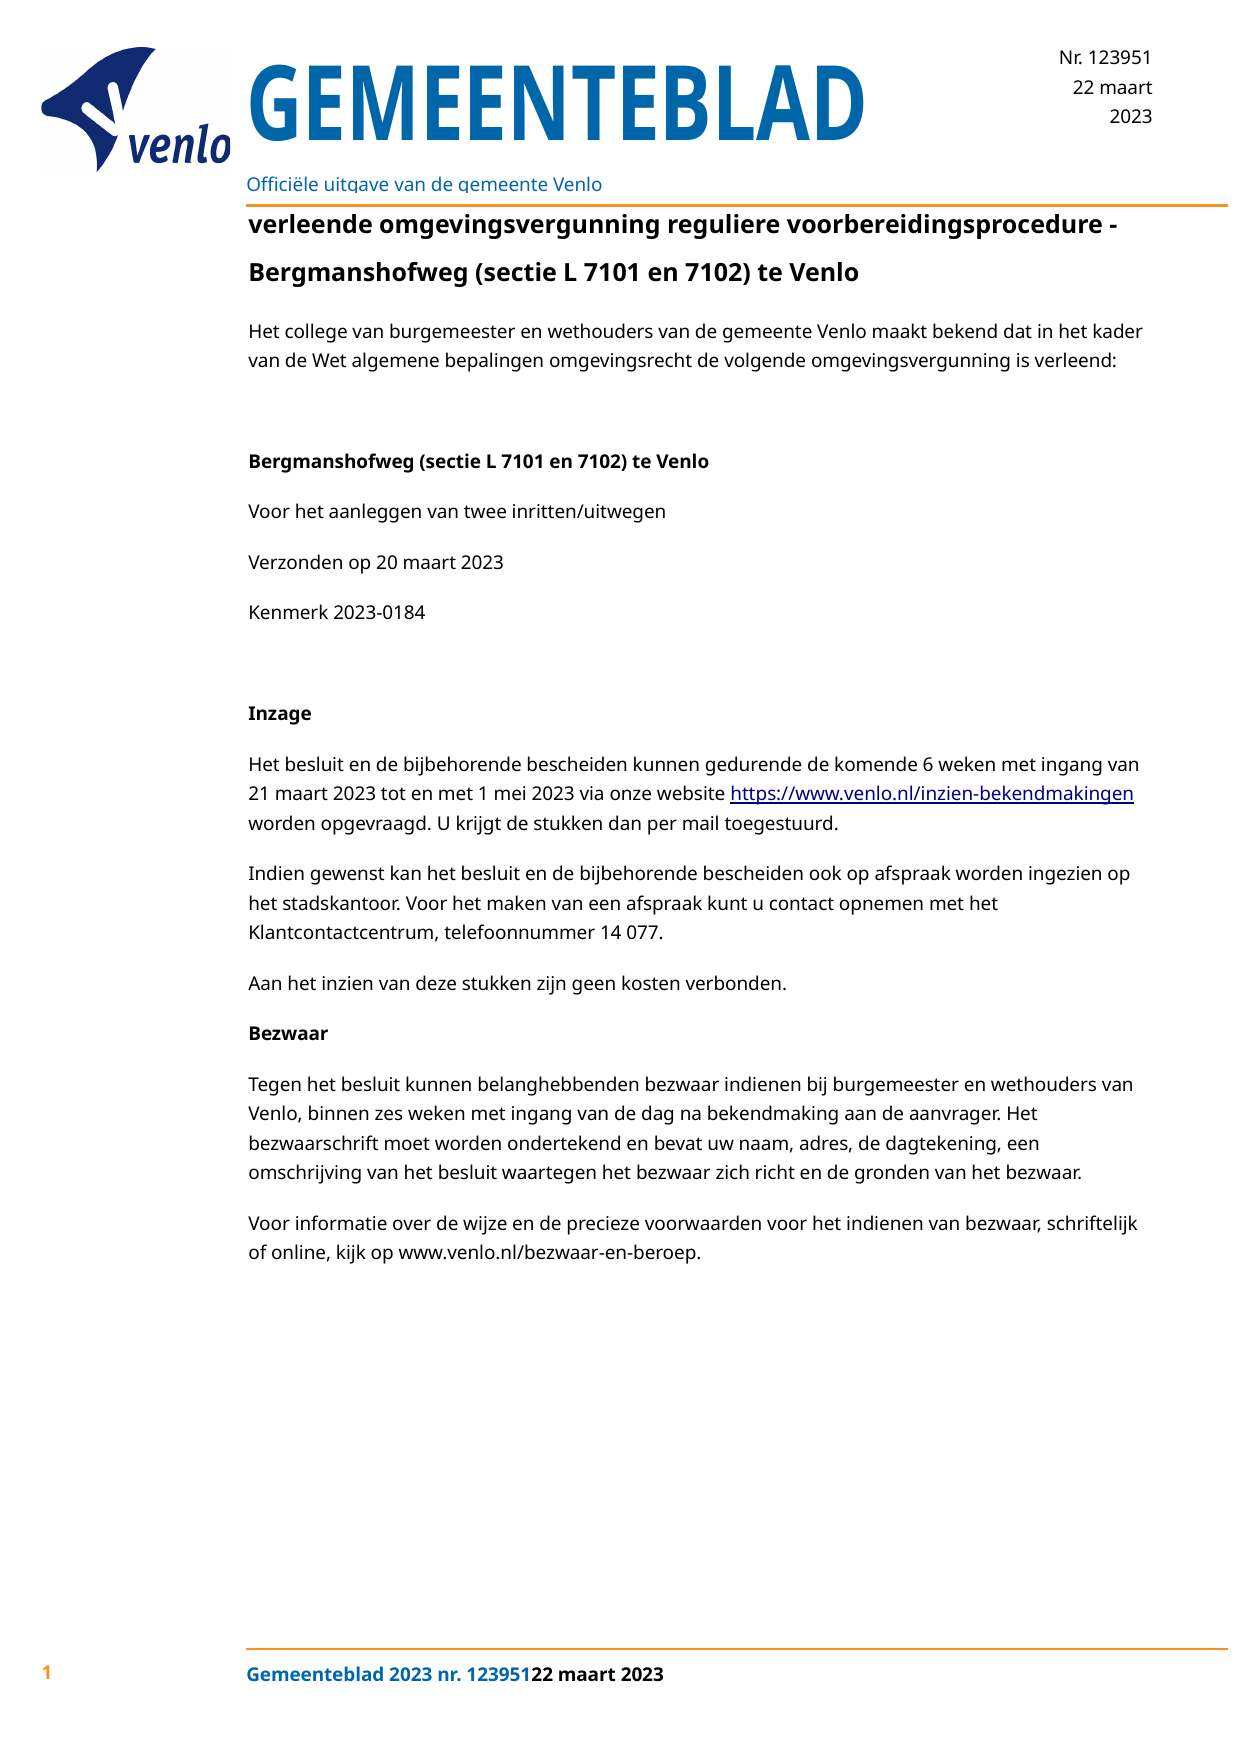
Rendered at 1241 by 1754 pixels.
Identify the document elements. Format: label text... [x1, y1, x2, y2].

text Voor informatie over de wijze en de precieze voorwaarden voor het indienen van bezwaar, schriftelijk of online, kijk op www.venlo.nl/bezwaar-en-beroep. [248, 1210, 1152, 1265]
text Het college van burgemeester en wethouders van de gemeente Venlo maakt bekend dat in het kader van de Wet algemene bepalingen omgevingsrecht de volgende omgevingsvergunning is verleend: [248, 318, 1152, 373]
text Kenmerk 2023-0184 [248, 599, 1152, 625]
text Verzonden op 20 maart 2023 [248, 549, 1152, 575]
text Voor het aanleggen van twee inritten/uitwegen [248, 499, 1152, 524]
text Aan het inzien van deze stukken zijn geen kosten verbonden. [248, 970, 1152, 996]
text Tegen het besluit kunnen belanghebbenden bezwaar indienen bij burgemeester en wethouders van Venlo, binnen zes weken met ingang van de dag na bekendmaking aan de aanvrager. Het bezwaarschrift moet worden ondertekend en bevat uw naam, adres, de dagtekening, een omschrijving van het besluit waartegen het bezwaar zich richt en de gronden van het bezwaar. [248, 1071, 1152, 1185]
text Bezwaar [248, 1020, 1152, 1046]
picture [41, 47, 231, 172]
text verleende omgevingsvergunning reguliere voorbereidingsprocedure - Bergmanshofweg (sectie L 7101 en 7102) te Venlo [248, 207, 1152, 288]
text Het besluit en de bijbehorende bescheiden kunnen gedurende de komende 6 weken met ingang van 21 maart 2023 tot en met 1 mei 2023 via onze website https://www.venlo.nl/inzien-bekendmakingen worden opgevraagd. U krijgt de stukken dan per mail toegestuurd. [248, 751, 1152, 836]
text Bergmanshofweg (sectie L 7101 en 7102) te Venlo [248, 448, 1152, 474]
text Indien gewenst kan het besluit en de bijbehorende bescheiden ook op afspraak worden ingezien op het stadskantoor. Voor het maken van een afspraak kunt u contact opnemen met het Klantcontactcentrum, telefoonnummer 14 077. [248, 860, 1152, 945]
text Inzage [248, 700, 1152, 726]
